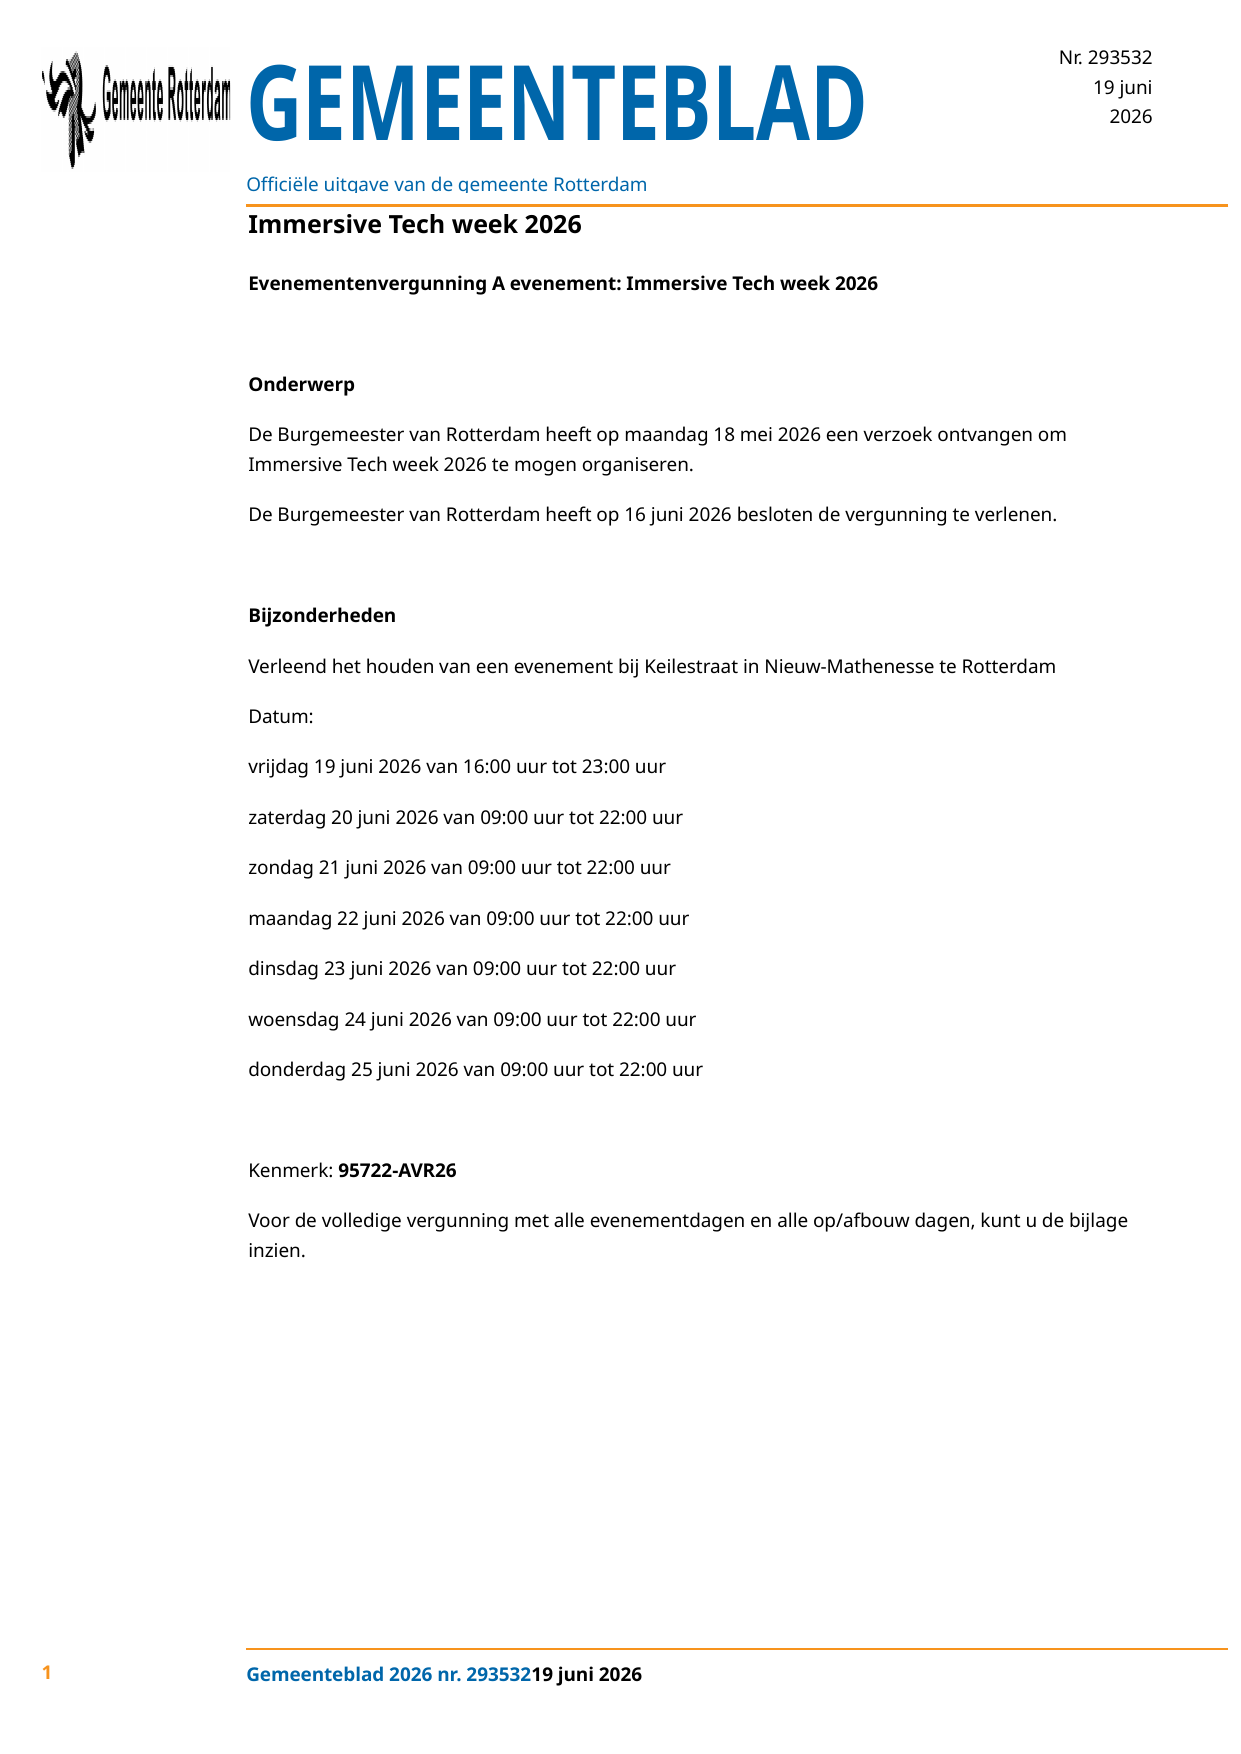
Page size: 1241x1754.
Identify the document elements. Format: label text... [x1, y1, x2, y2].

text zondag 21 juni 2026 van 09:00 uur tot 22:00 uur [248, 854, 1152, 880]
text vrijdag 19 juni 2026 van 16:00 uur tot 23:00 uur [248, 754, 1152, 779]
text De Burgemeester van Rotterdam heeft op 16 juni 2026 besloten de vergunning te verlenen. [248, 502, 1152, 527]
text De Burgemeester van Rotterdam heeft op maandag 18 mei 2026 een verzoek ontvangen om Immersive Tech week 2026 te mogen organiseren. [248, 422, 1152, 477]
text Immersive Tech week 2026 [248, 207, 1152, 241]
text Datum: [248, 703, 1152, 729]
text Voor de volledige vergunning met alle evenementdagen en alle op/afbouw dagen, kunt u de bijlage inzien. [248, 1207, 1152, 1263]
picture [41, 47, 231, 172]
text Onderwerp [248, 371, 1152, 397]
text Bijzonderheden [248, 602, 1152, 628]
text dinsdag 23 juni 2026 van 09:00 uur tot 22:00 uur [248, 955, 1152, 981]
text zaterdag 20 juni 2026 van 09:00 uur tot 22:00 uur [248, 804, 1152, 830]
text donderdag 25 juni 2026 van 09:00 uur tot 22:00 uur [248, 1056, 1152, 1082]
text maandag 22 juni 2026 van 09:00 uur tot 22:00 uur [248, 905, 1152, 931]
text Verleend het houden van een evenement bij Keilestraat in Nieuw-Mathenesse te Rotterdam [248, 653, 1152, 678]
text Kenmerk: 95722-AVR26 [248, 1157, 1152, 1183]
text Evenementenvergunning A evenement: Immersive Tech week 2026 [248, 270, 1152, 296]
text woensdag 24 juni 2026 van 09:00 uur tot 22:00 uur [248, 1006, 1152, 1031]
